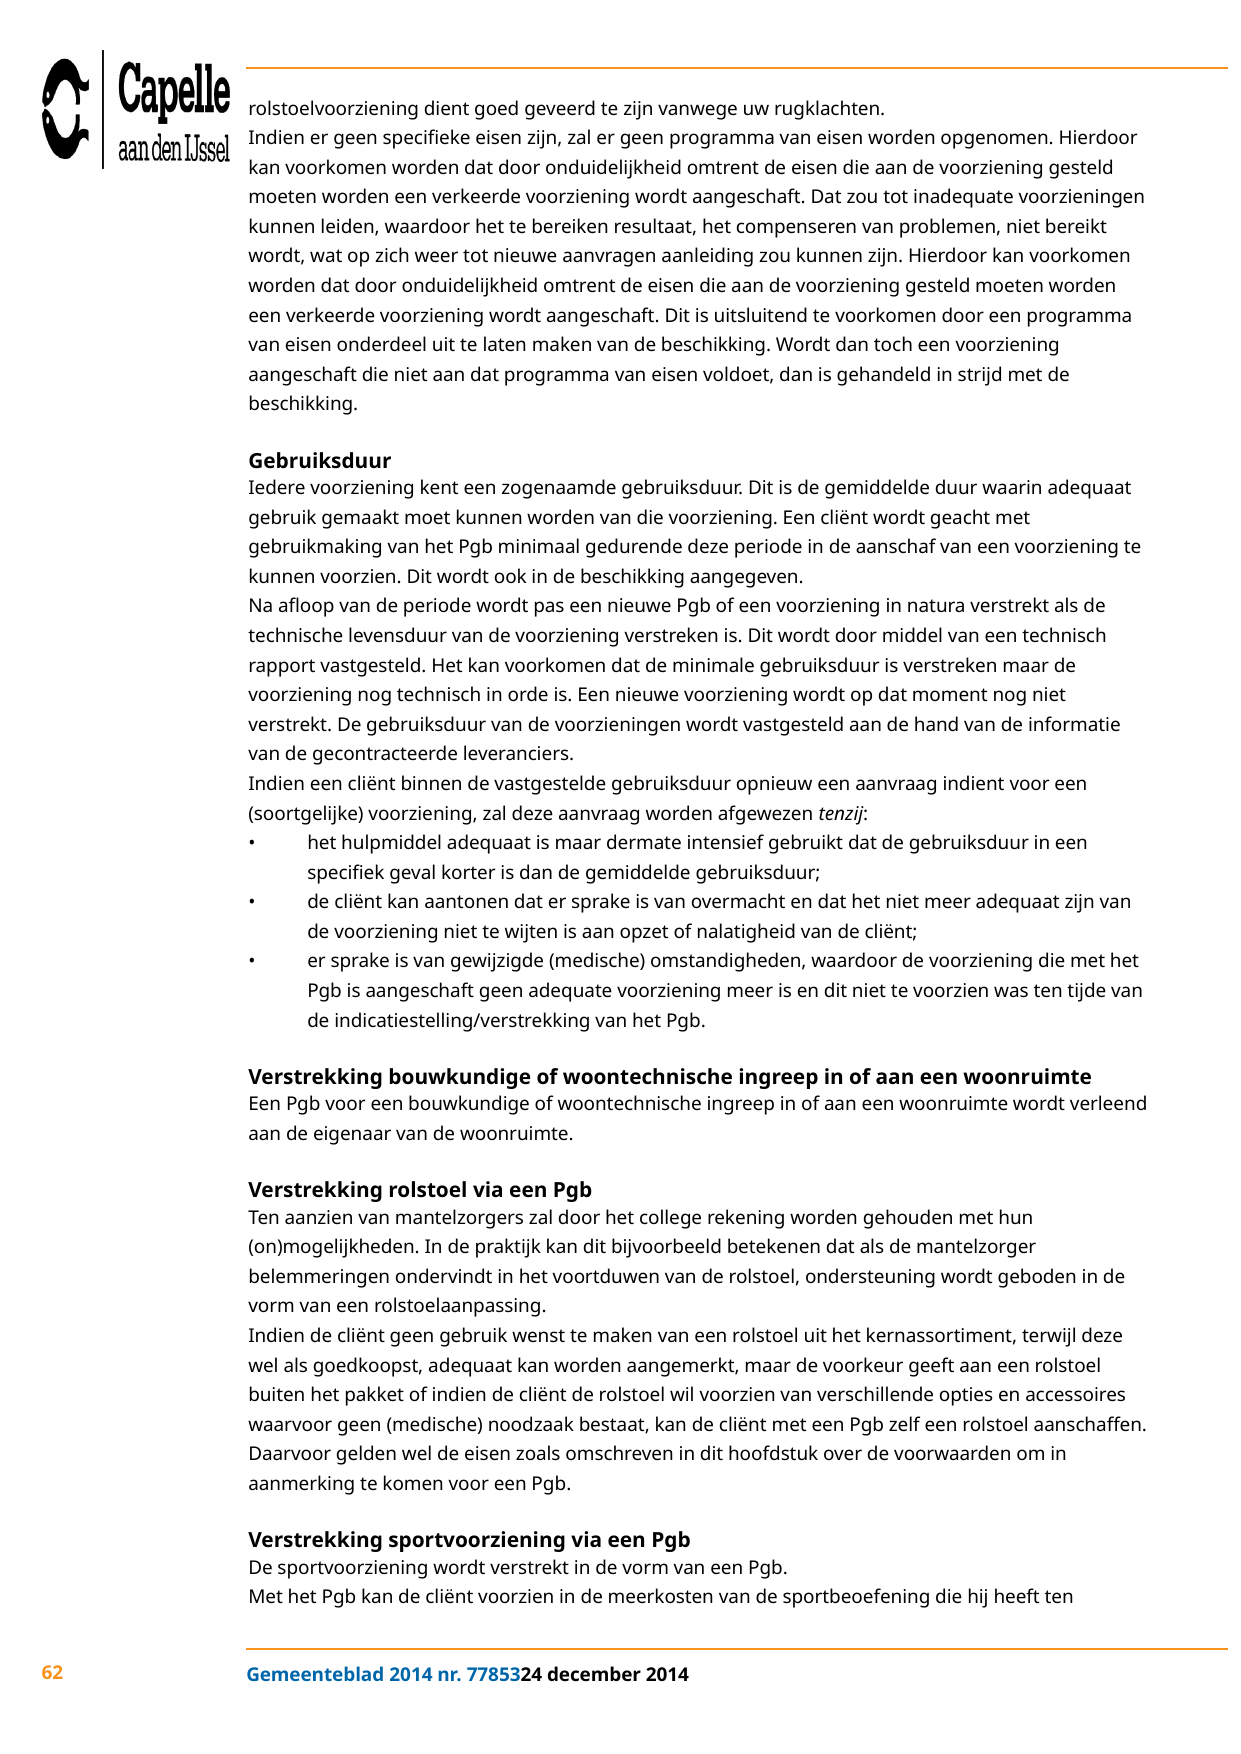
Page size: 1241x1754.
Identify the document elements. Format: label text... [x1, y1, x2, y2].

list de cliënt kan aantonen dat er sprake is van overmacht en dat het niet meer adequaat zijn van de voorziening niet te wijten is aan opzet of nalatigheid van de cliënt; [248, 888, 1152, 944]
text Indien er geen specifieke eisen zijn, zal er geen programma van eisen worden opgenomen. Hierdoor kan voorkomen worden dat door onduidelijkheid omtrent de eisen die aan de voorziening gesteld moeten worden een verkeerde voorziening wordt aangeschaft. Dat zou tot inadequate voorzieningen kunnen leiden, waardoor het te bereiken resultaat, het compenseren van problemen, niet bereikt wordt, wat op zich weer tot nieuwe aanvragen aanleiding zou kunnen zijn. Hierdoor kan voorkomen worden dat door onduidelijkheid omtrent de eisen die aan de voorziening gesteld moeten worden een verkeerde voorziening wordt aangeschaft. Dit is uitsluitend te voorkomen door een programma van eisen onderdeel uit te laten maken van de beschikking. Wordt dan toch een voorziening aangeschaft die niet aan dat programma van eisen voldoet, dan is gehandeld in strijd met de beschikking. [248, 124, 1152, 416]
text Verstrekking rolstoel via een Pgb [248, 1176, 1152, 1204]
list het hulpmiddel adequaat is maar dermate intensief gebruikt dat de gebruiksduur in een specifiek geval korter is dan de gemiddelde gebruiksduur; [248, 829, 1152, 885]
text Verstrekking sportvoorziening via een Pgb [248, 1526, 1152, 1554]
text rolstoelvoorziening dient goed geveerd te zijn vanwege uw rugklachten. [248, 95, 1152, 121]
text Met het Pgb kan de cliënt voorzien in de meerkosten van de sportbeoefening die hij heeft ten [248, 1583, 1152, 1609]
text De sportvoorziening wordt verstrekt in de vorm van een Pgb. [248, 1554, 1152, 1580]
text Ten aanzien van mantelzorgers zal door het college rekening worden gehouden met hun (on)mogelijkheden. In de praktijk kan dit bijvoorbeeld betekenen dat als de mantelzorger belemmeringen ondervindt in het voortduwen van de rolstoel, ondersteuning wordt geboden in de vorm van een rolstoelaanpassing. [248, 1204, 1152, 1318]
picture [41, 47, 231, 172]
text Een Pgb voor een bouwkundige of woontechnische ingreep in of aan een woonruimte wordt verleend aan de eigenaar van de woonruimte. [248, 1091, 1152, 1146]
text Indien een cliënt binnen de vastgestelde gebruiksduur opnieuw een aanvraag indient voor een (soortgelijke) voorziening, zal deze aanvraag worden afgewezen tenzij: [248, 770, 1152, 826]
text Gebruiksduur [248, 446, 1152, 474]
text Indien de cliënt geen gebruik wenst te maken van een rolstoel uit het kernassortiment, terwijl deze wel als goedkoopst, adequaat kan worden aangemerkt, maar de voorkeur geeft aan een rolstoel buiten het pakket of indien de cliënt de rolstoel wil voorzien van verschillende opties en accessoires waarvoor geen (medische) noodzaak bestaat, kan de cliënt met een Pgb zelf een rolstoel aanschaffen. Daarvoor gelden wel de eisen zoals omschreven in dit hoofdstuk over de voorwaarden om in aanmerking te komen voor een Pgb. [248, 1322, 1152, 1496]
text Iedere voorziening kent een zogenaamde gebruiksduur. Dit is de gemiddelde duur waarin adequaat gebruik gemaakt moet kunnen worden van die voorziening. Een cliënt wordt geacht met gebruikmaking van het Pgb minimaal gedurende deze periode in de aanschaf van een voorziening te kunnen voorzien. Dit wordt ook in de beschikking aangegeven. [248, 474, 1152, 589]
text Na afloop van de periode wordt pas een nieuwe Pgb of een voorziening in natura verstrekt als de technische levensduur van de voorziening verstreken is. Dit wordt door middel van een technisch rapport vastgesteld. Het kan voorkomen dat de minimale gebruiksduur is verstreken maar de voorziening nog technisch in orde is. Een nieuwe voorziening wordt op dat moment nog niet verstrekt. De gebruiksduur van de voorzieningen wordt vastgesteld aan de hand van de informatie van de gecontracteerde leveranciers. [248, 593, 1152, 766]
list er sprake is van gewijzigde (medische) omstandigheden, waardoor de voorziening die met het Pgb is aangeschaft geen adequate voorziening meer is en dit niet te voorzien was ten tijde van de indicatiestelling/verstrekking van het Pgb. [248, 948, 1152, 1033]
text Verstrekking bouwkundige of woontechnische ingreep in of aan een woonruimte [248, 1062, 1152, 1091]
